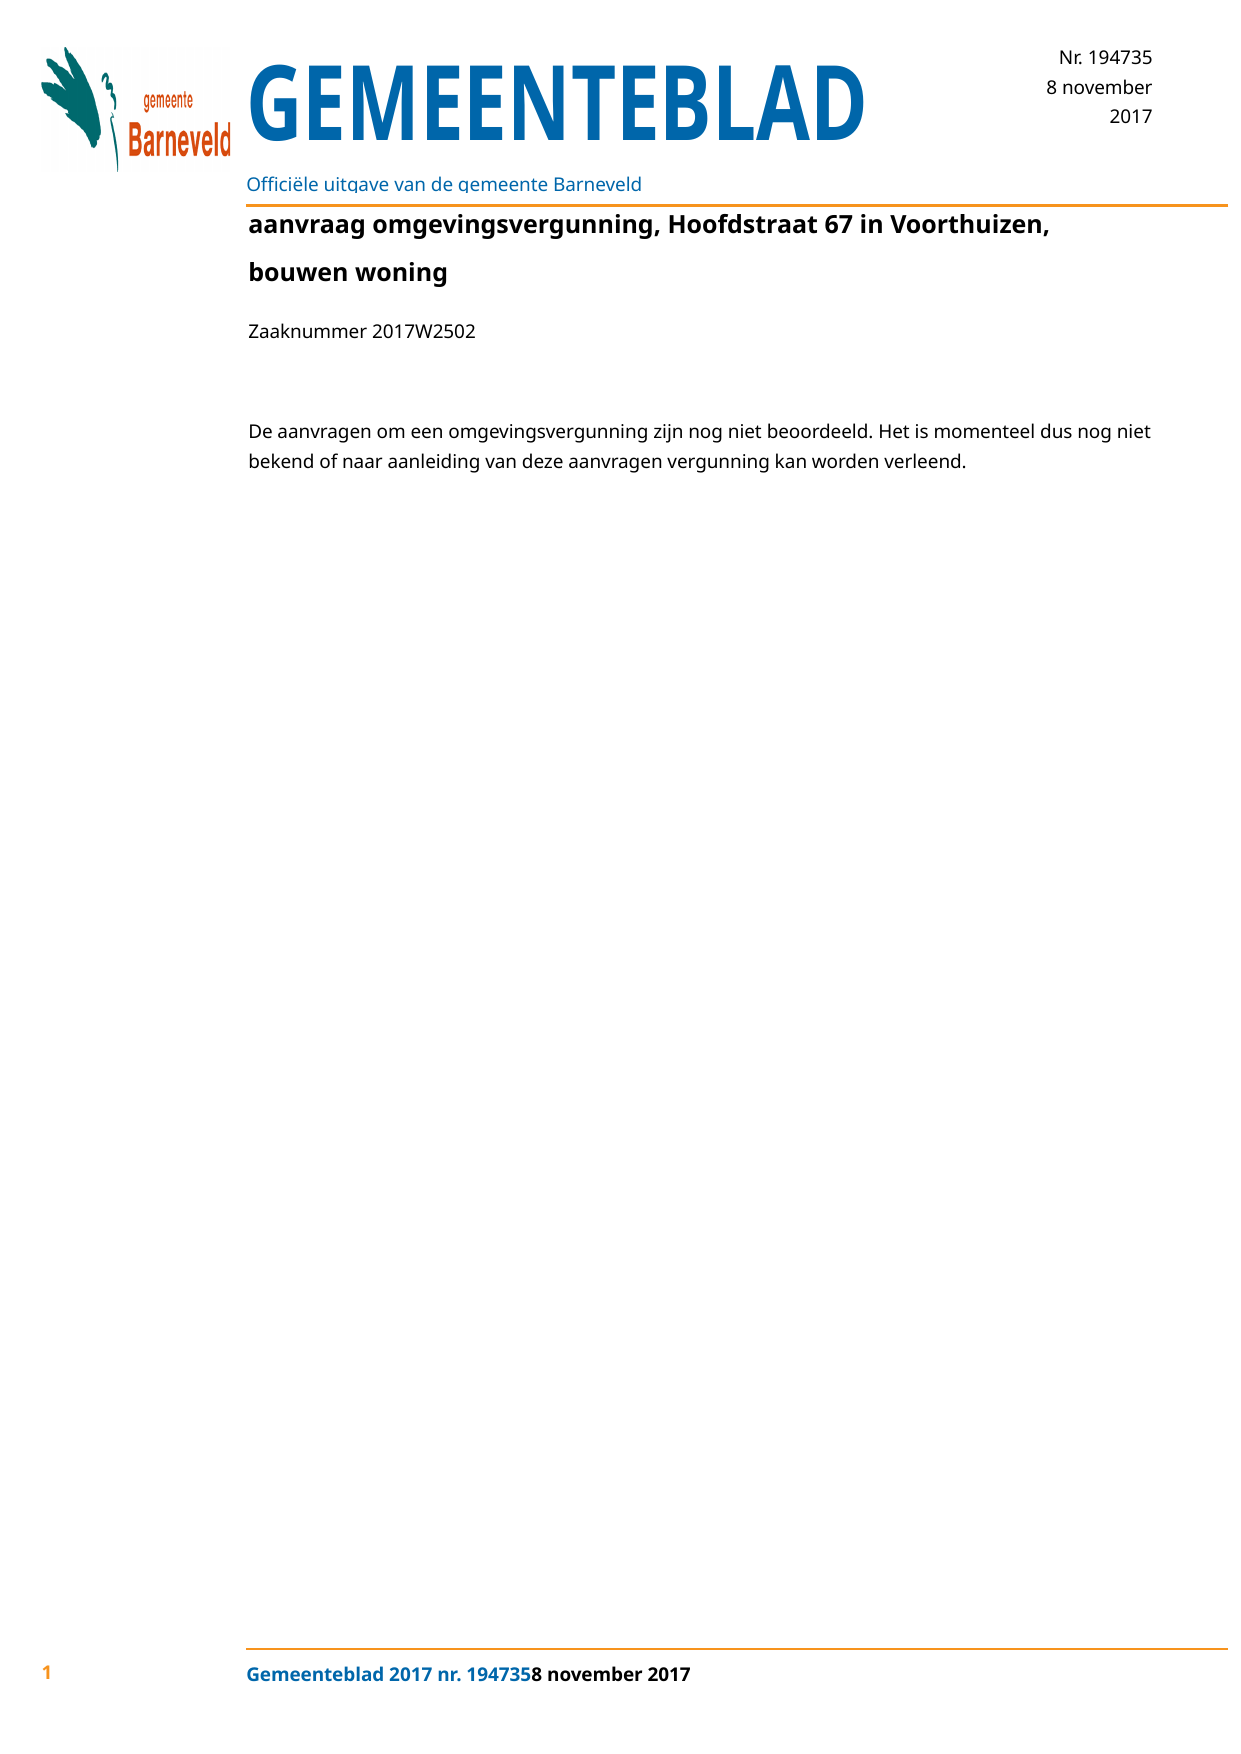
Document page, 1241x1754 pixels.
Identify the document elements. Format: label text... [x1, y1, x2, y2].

text aanvraag omgevingsvergunning, Hoofdstraat 67 in Voorthuizen, bouwen woning [248, 207, 1152, 288]
picture [41, 47, 231, 172]
text De aanvragen om een omgevingsvergunning zijn nog niet beoordeeld. Het is momenteel dus nog niet bekend of naar aanleiding van deze aanvragen vergunning kan worden verleend. [248, 419, 1152, 474]
text Zaaknummer 2017W2502 [248, 318, 1152, 344]
